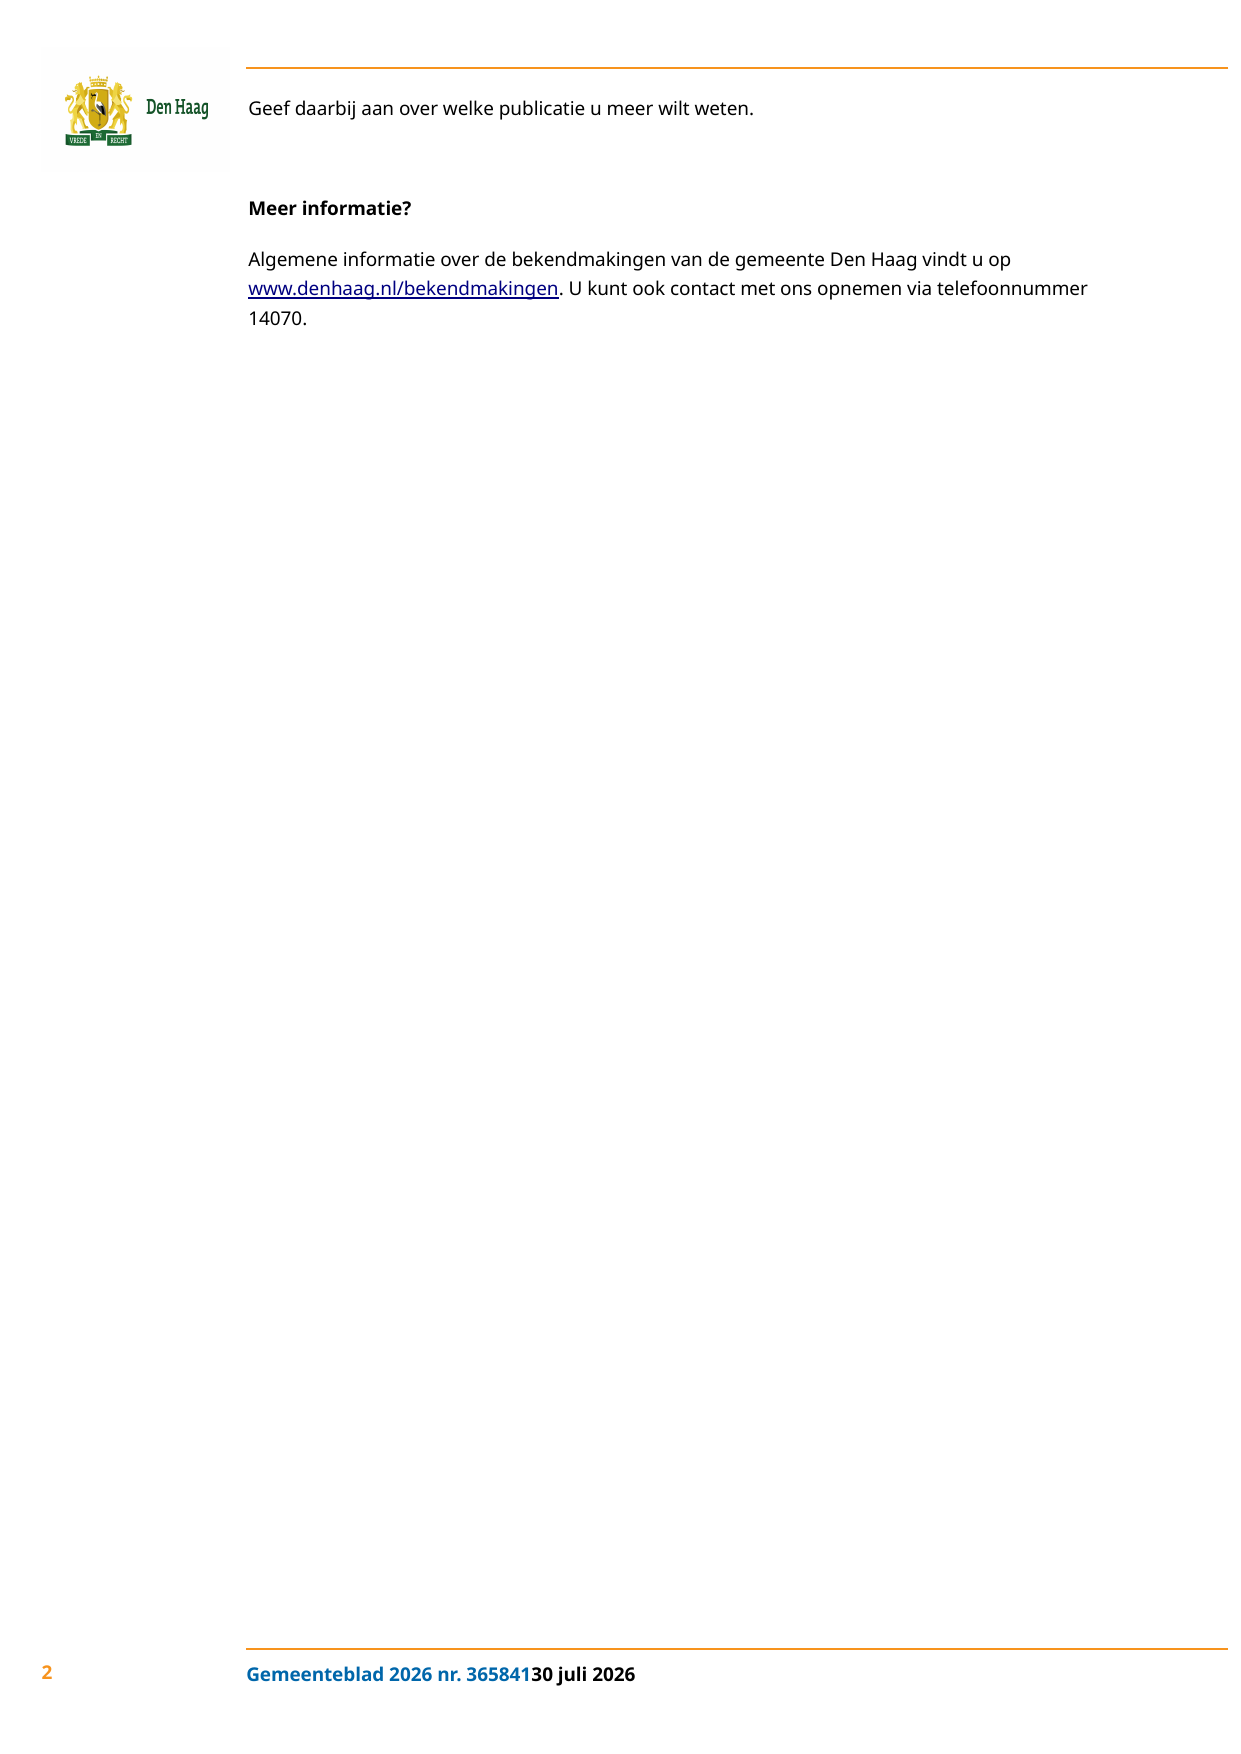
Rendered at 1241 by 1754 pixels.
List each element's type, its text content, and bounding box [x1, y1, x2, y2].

text Algemene informatie over de bekendmakingen van de gemeente Den Haag vindt u op www.denhaag.nl/bekendmakingen. U kunt ook contact met ons opnemen via telefoonnummer 14070. [248, 246, 1152, 331]
picture [41, 47, 231, 172]
text Geef daarbij aan over welke publicatie u meer wilt weten. [248, 95, 1152, 121]
text Meer informatie? [248, 196, 1152, 221]
